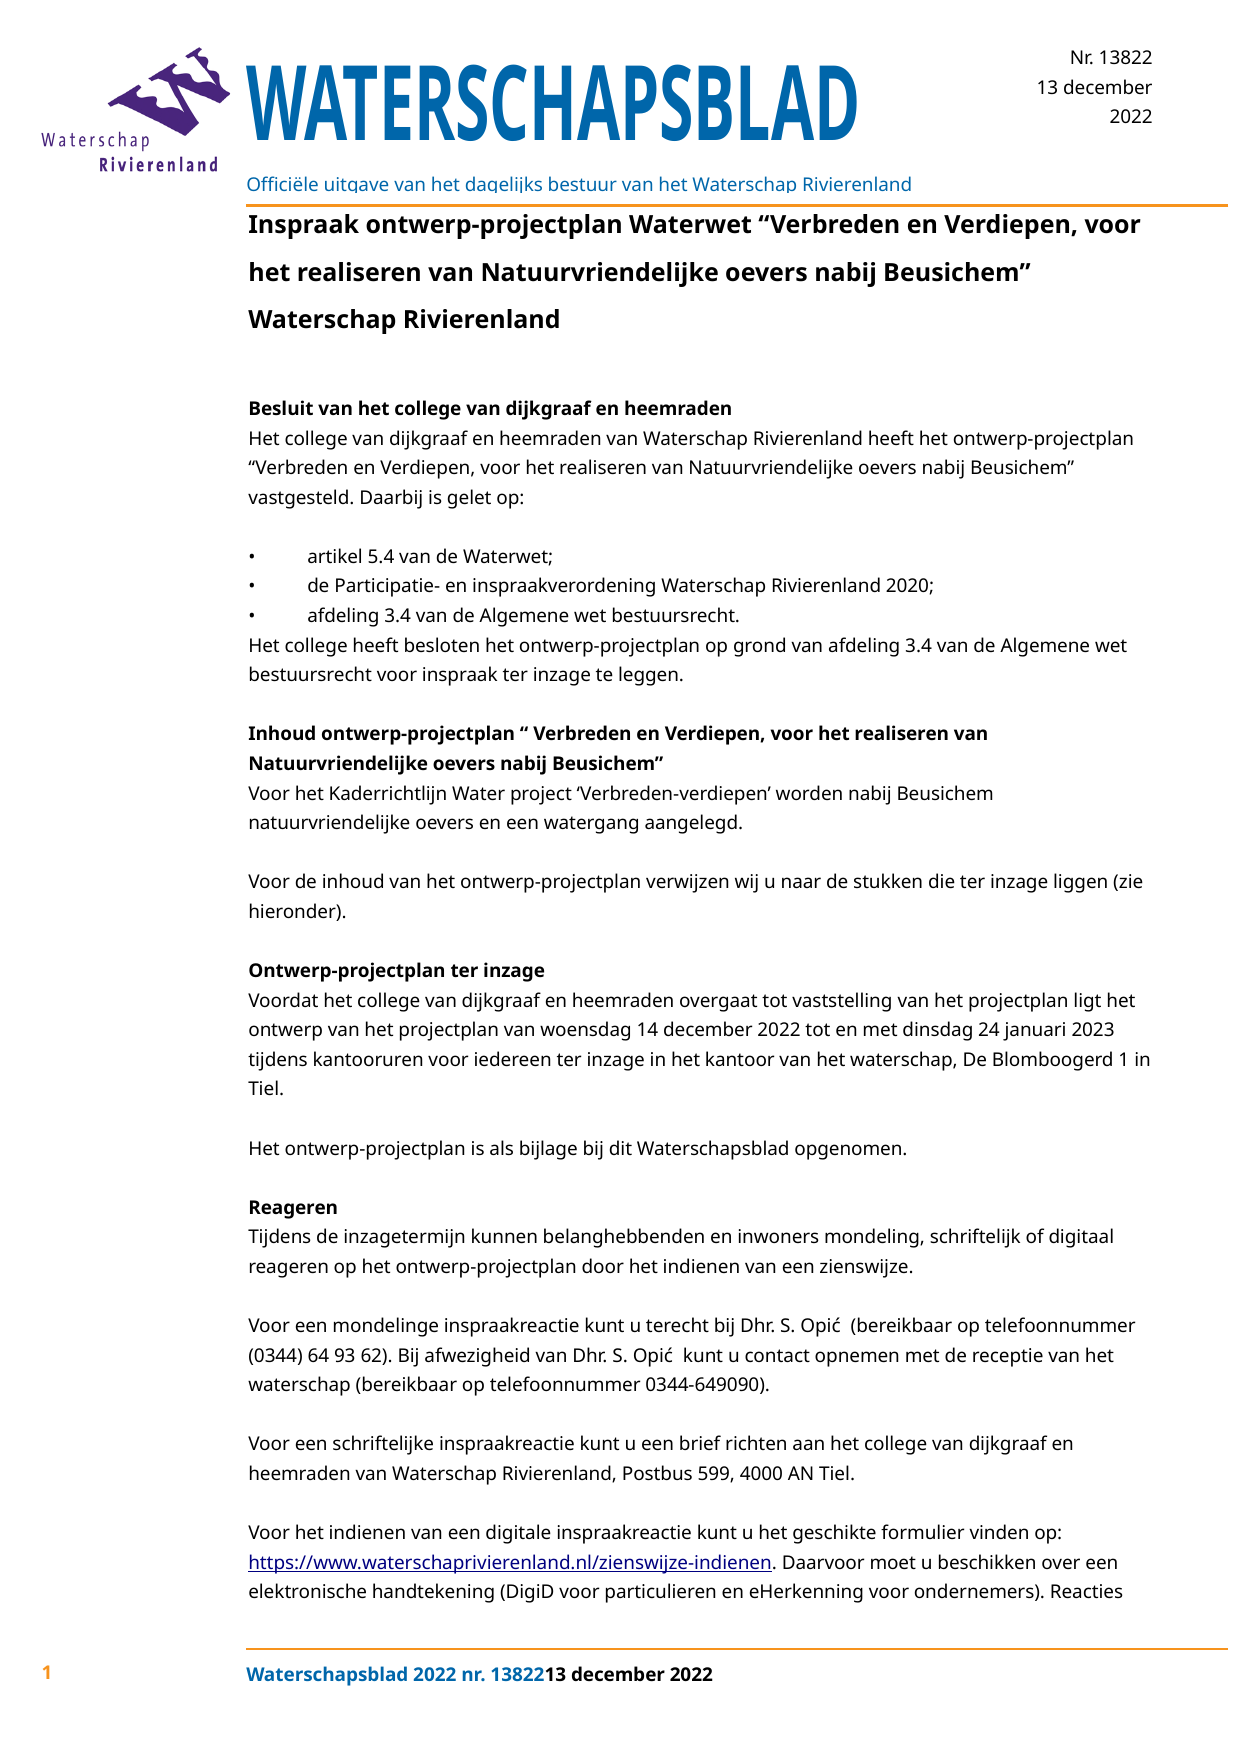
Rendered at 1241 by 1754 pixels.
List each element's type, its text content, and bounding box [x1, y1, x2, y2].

text Reageren [248, 1194, 1152, 1219]
text Het college heeft besloten het ontwerp-projectplan op grond van afdeling 3.4 van de Algemene wet bestuursrecht voor inspraak ter inzage te leggen. [248, 632, 1152, 687]
text Voordat het college van dijkgraaf en heemraden overgaat tot vaststelling van het projectplan ligt het ontwerp van het projectplan van woensdag 14 december 2022 tot en met dinsdag 24 januari 2023 tijdens kantooruren voor iedereen ter inzage in het kantoor van het waterschap, De Blomboogerd 1 in Tiel. [248, 987, 1152, 1101]
text Voor een mondelinge inspraakreactie kunt u terecht bij Dhr. S. Opić (bereikbaar op telefoonnummer (0344) 64 93 62). Bij afwezigheid van Dhr. S. Opić kunt u contact opnemen met de receptie van het waterschap (bereikbaar op telefoonnummer 0344-649090). [248, 1312, 1152, 1397]
list afdeling 3.4 van de Algemene wet bestuursrecht. [248, 602, 1152, 628]
text Inhoud ontwerp-projectplan “ Verbreden en Verdiepen, voor het realiseren van Natuurvriendelijke oevers nabij Beusichem” [248, 721, 1152, 776]
text Voor een schriftelijke inspraakreactie kunt u een brief richten aan het college van dijkgraaf en heemraden van Waterschap Rivierenland, Postbus 599, 4000 AN Tiel. [248, 1431, 1152, 1486]
text Voor de inhoud van het ontwerp-projectplan verwijzen wij u naar de stukken die ter inzage liggen (zie hieronder). [248, 868, 1152, 924]
text Voor het indienen van een digitale inspraakreactie kunt u het geschikte formulier vinden op: https://www.waterschaprivierenland.nl/zienswijze-indienen. Daarvoor moet u beschikken over een elektronische handtekening (DigiD voor particulieren en eHerkenning voor ondernemers). Reacties [248, 1519, 1152, 1604]
text Ontwerp-projectplan ter inzage [248, 957, 1152, 983]
list artikel 5.4 van de Waterwet; [248, 543, 1152, 569]
text Inspraak ontwerp-projectplan Waterwet “Verbreden en Verdiepen, voor het realiseren van Natuurvriendelijke oevers nabij Beusichem” Waterschap Rivierenland [248, 207, 1152, 336]
text Besluit van het college van dijkgraaf en heemraden [248, 395, 1152, 421]
text Het ontwerp-projectplan is als bijlage bij dit Waterschapsblad opgenomen. [248, 1135, 1152, 1160]
text Voor het Kaderrichtlijn Water project ‘Verbreden-verdiepen’ worden nabij Beusichem natuurvriendelijke oevers en een watergang aangelegd. [248, 780, 1152, 835]
text Het college van dijkgraaf en heemraden van Waterschap Rivierenland heeft het ontwerp-projectplan “Verbreden en Verdiepen, voor het realiseren van Natuurvriendelijke oevers nabij Beusichem” vastgesteld. Daarbij is gelet op: [248, 425, 1152, 509]
list de Participatie- en inspraakverordening Waterschap Rivierenland 2020; [248, 573, 1152, 598]
picture [41, 47, 231, 172]
text Tijdens de inzagetermijn kunnen belanghebbenden en inwoners mondeling, schriftelijk of digitaal reageren op het ontwerp-projectplan door het indienen van een zienswijze. [248, 1223, 1152, 1279]
